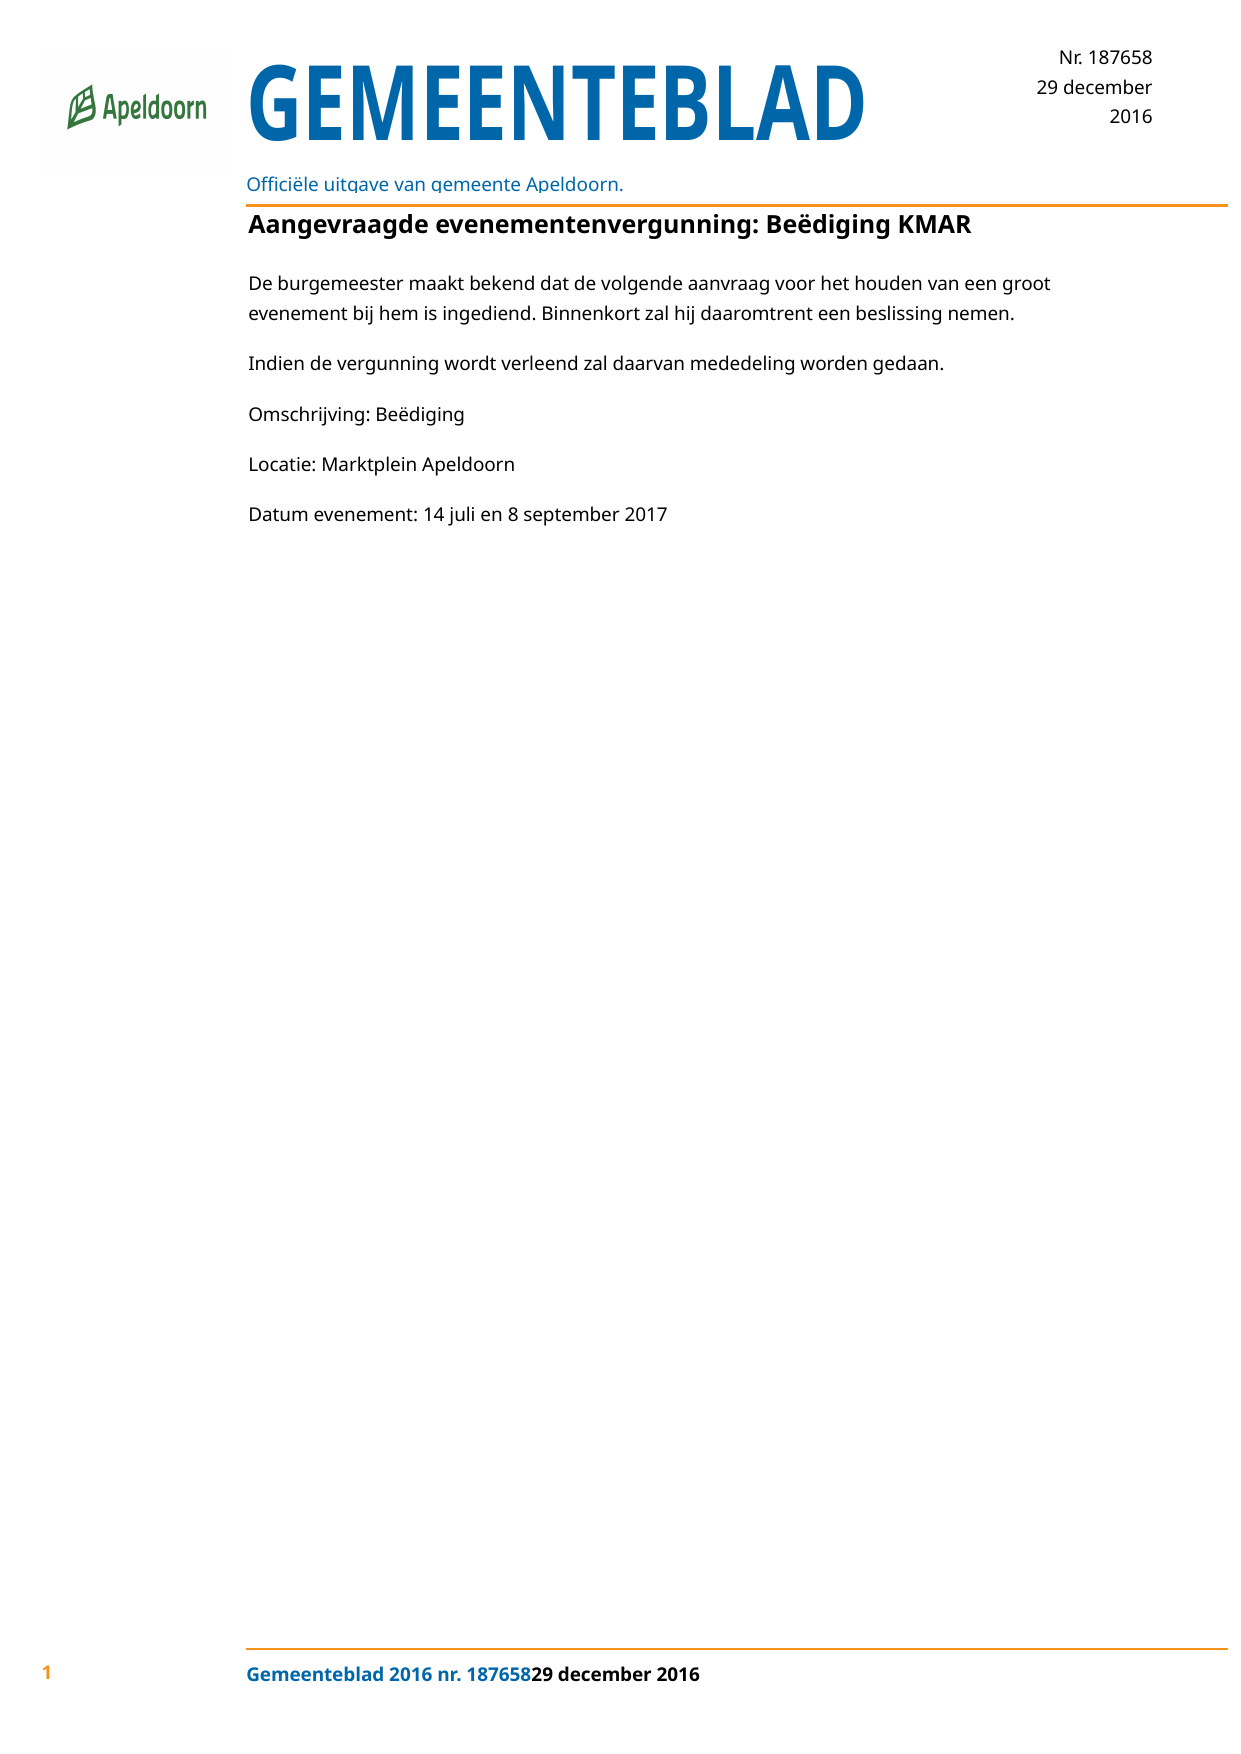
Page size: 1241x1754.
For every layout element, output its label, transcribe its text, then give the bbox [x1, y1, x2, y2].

text Datum evenement: 14 juli en 8 september 2017 [248, 502, 1152, 527]
picture [41, 47, 231, 172]
text Indien de vergunning wordt verleend zal daarvan mededeling worden gedaan. [248, 350, 1152, 376]
text Omschrijving: Beëdiging [248, 401, 1152, 426]
text Aangevraagde evenementenvergunning: Beëdiging KMAR [248, 207, 1152, 241]
text De burgemeester maakt bekend dat de volgende aanvraag voor het houden van een groot evenement bij hem is ingediend. Binnenkort zal hij daaromtrent een beslissing nemen. [248, 270, 1152, 326]
text Locatie: Marktplein Apeldoorn [248, 451, 1152, 477]
